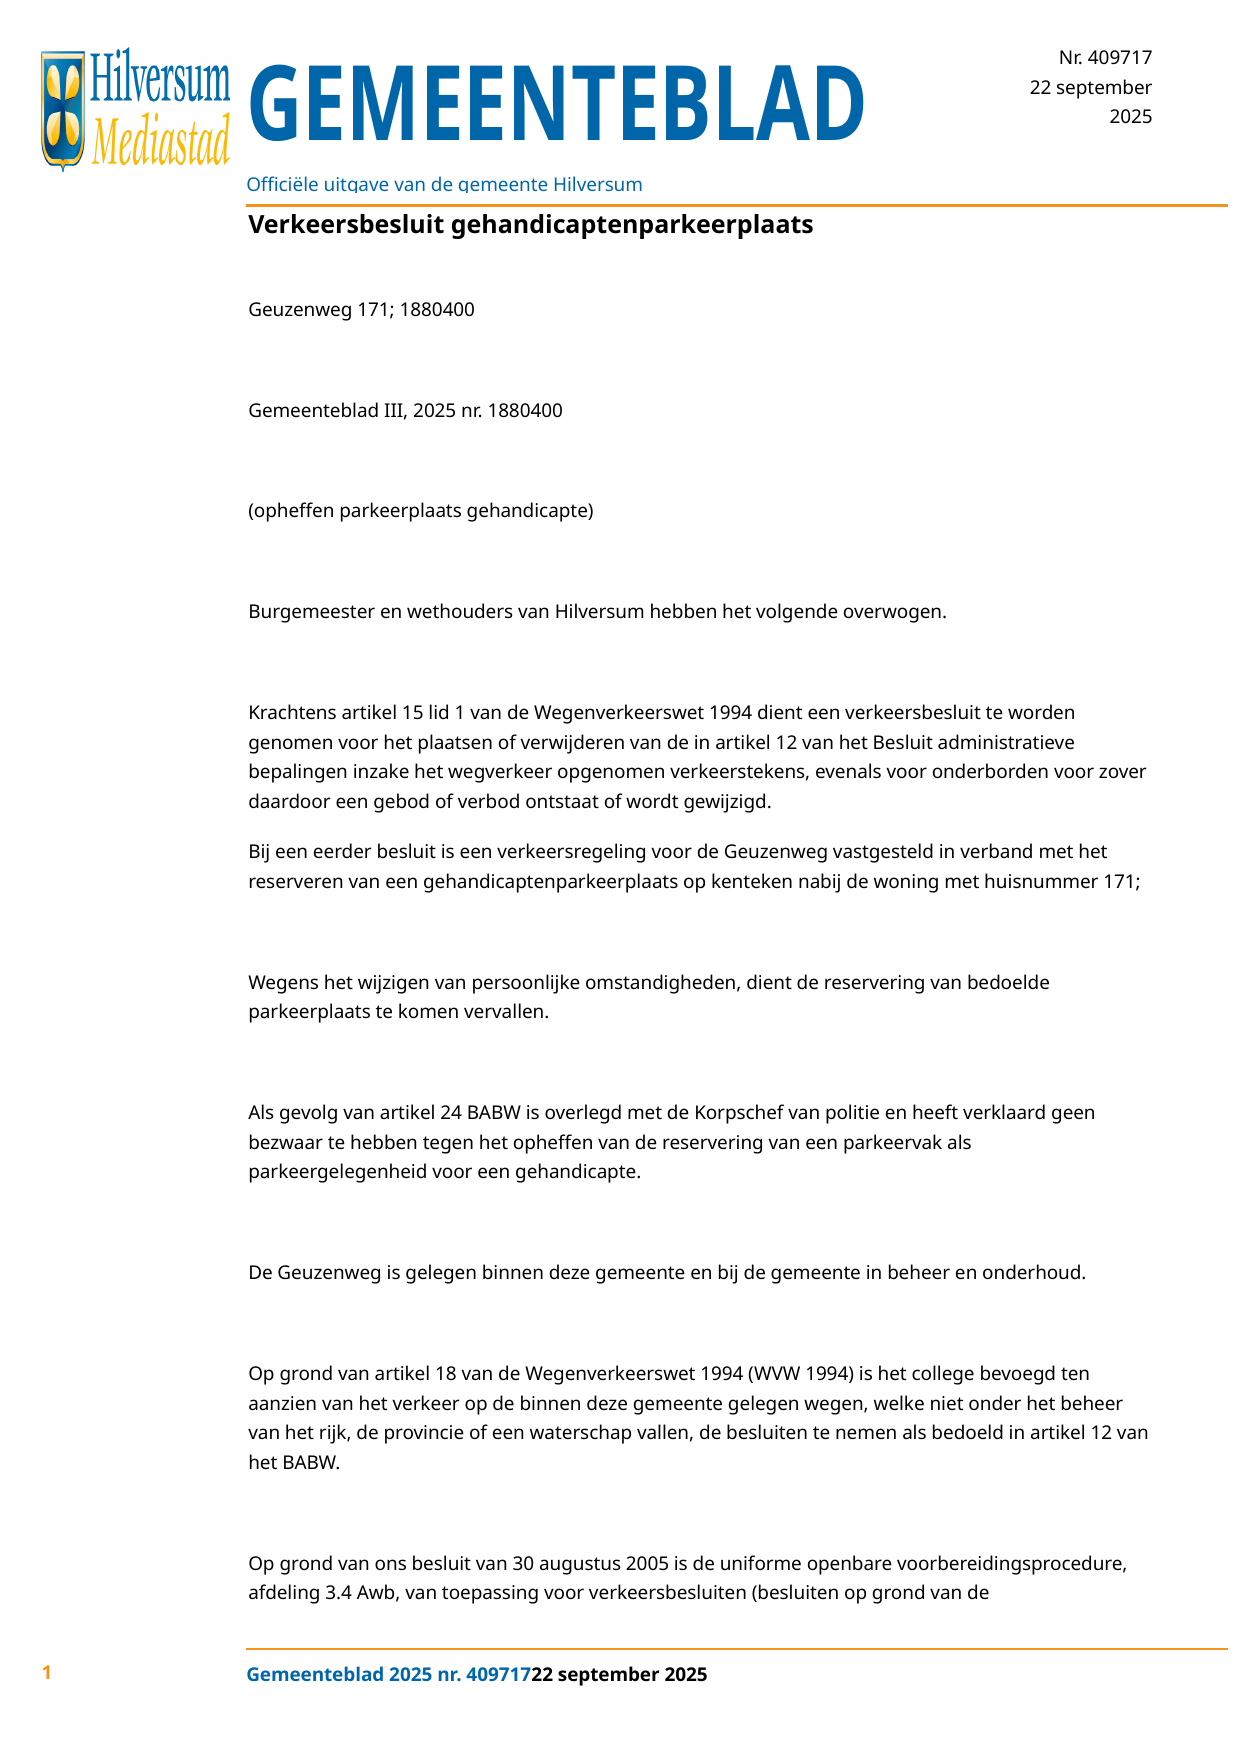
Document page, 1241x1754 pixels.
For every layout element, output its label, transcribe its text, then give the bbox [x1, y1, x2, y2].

text Bij een eerder besluit is een verkeersregeling voor de Geuzenweg vastgesteld in verband met het reserveren van een gehandicaptenparkeerplaats op kenteken nabij de woning met huisnummer 171; [248, 838, 1152, 894]
text Verkeersbesluit gehandicaptenparkeerplaats [248, 207, 1152, 241]
text Geuzenweg 171; 1880400 [248, 296, 1152, 322]
text Op grond van ons besluit van 30 augustus 2005 is de uniforme openbare voorbereidingsprocedure, afdeling 3.4 Awb, van toepassing voor verkeersbesluiten (besluiten op grond van de [248, 1550, 1152, 1605]
text (opheffen parkeerplaats gehandicapte) [248, 498, 1152, 523]
text Gemeenteblad III, 2025 nr. 1880400 [248, 397, 1152, 423]
text Krachtens artikel 15 lid 1 van de Wegenverkeerswet 1994 dient een verkeersbesluit te worden genomen voor het plaatsen of verwijderen van de in artikel 12 van het Besluit administratieve bepalingen inzake het wegverkeer opgenomen verkeerstekens, evenals voor onderborden voor zover daardoor een gebod of verbod ontstaat of wordt gewijzigd. [248, 699, 1152, 814]
text De Geuzenweg is gelegen binnen deze gemeente en bij de gemeente in beheer en onderhoud. [248, 1259, 1152, 1285]
picture [41, 47, 231, 172]
text Burgemeester en wethouders van Hilversum hebben het volgende overwogen. [248, 598, 1152, 624]
text Wegens het wijzigen van persoonlijke omstandigheden, dient de reservering van bedoelde parkeerplaats te komen vervallen. [248, 969, 1152, 1024]
text Als gevolg van artikel 24 BABW is overlegd met de Korpschef van politie en heeft verklaard geen bezwaar te hebben tegen het opheffen van de reservering van een parkeervak als parkeergelegenheid voor een gehandicapte. [248, 1099, 1152, 1184]
text Op grond van artikel 18 van de Wegenverkeerswet 1994 (WVW 1994) is het college bevoegd ten aanzien van het verkeer op de binnen deze gemeente gelegen wegen, welke niet onder het beheer van het rijk, de provincie of een waterschap vallen, de besluiten te nemen als bedoeld in artikel 12 van het BABW. [248, 1360, 1152, 1475]
